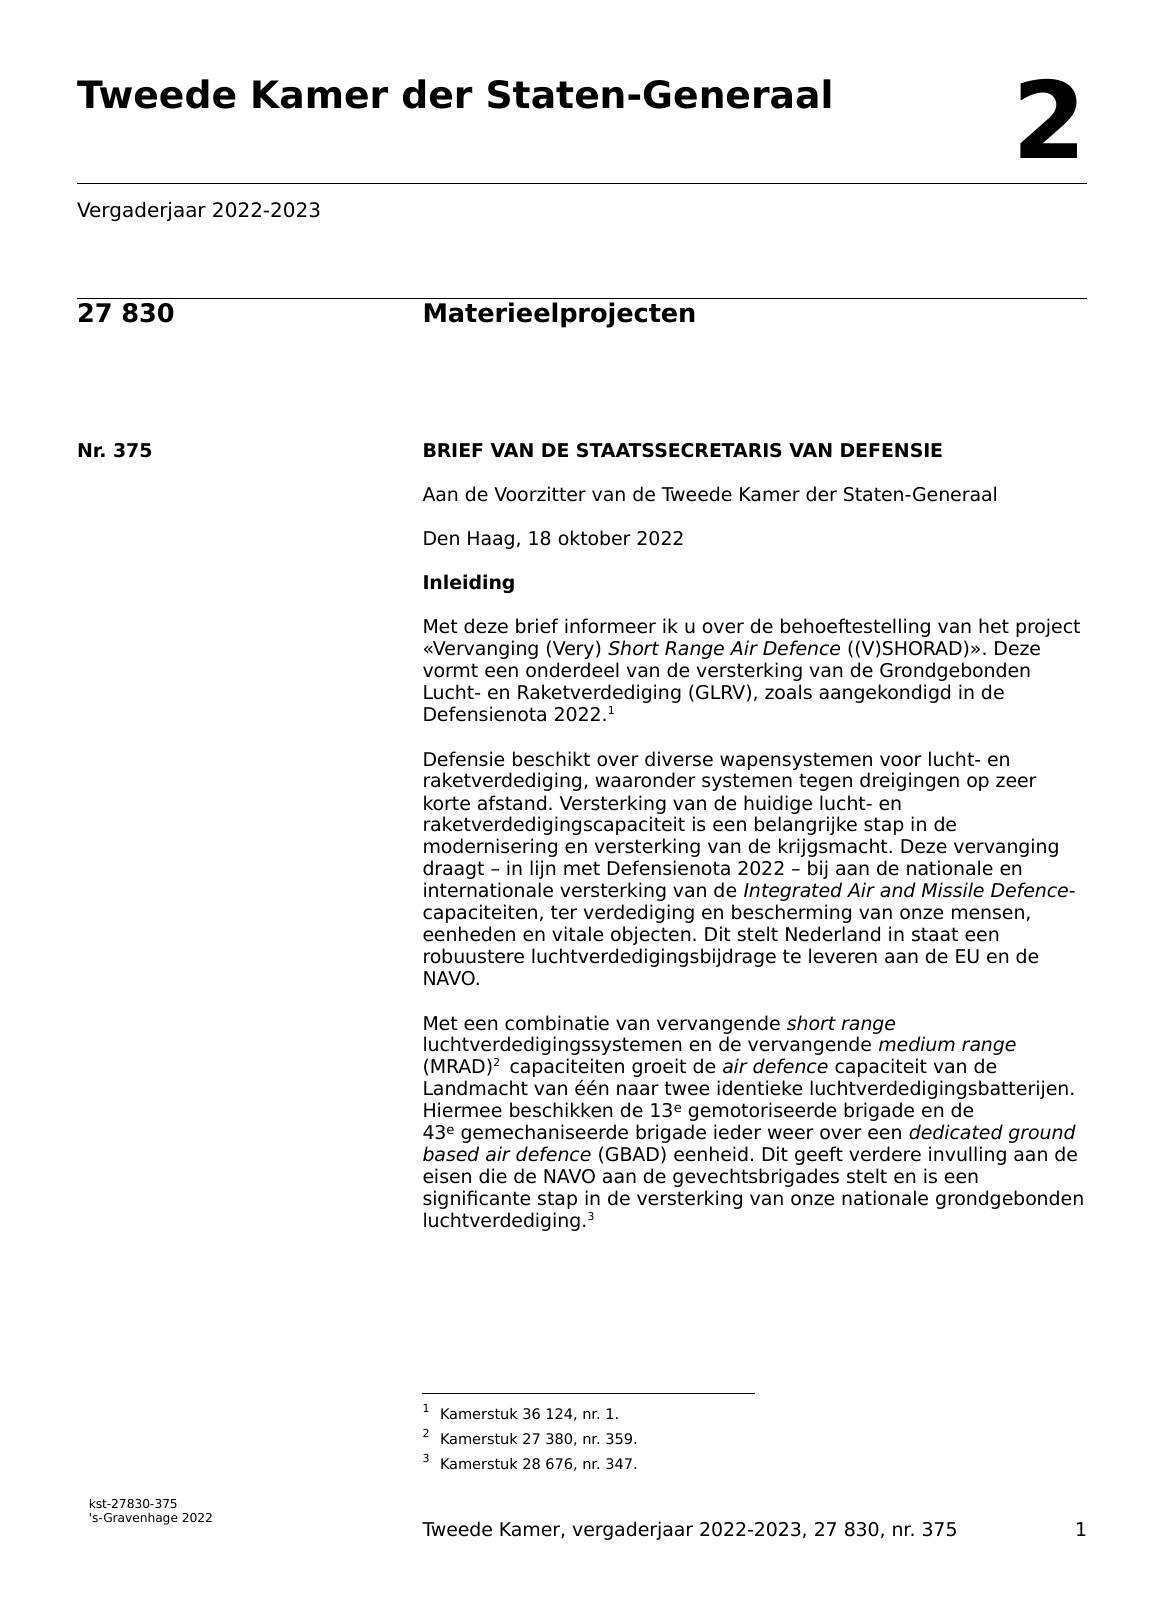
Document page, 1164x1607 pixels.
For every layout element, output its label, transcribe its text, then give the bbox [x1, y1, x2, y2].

subtitle Nr. 375 BRIEF VAN DE STAATSSECRETARIS VAN DEFENSIE [77, 440, 1087, 462]
text Kamerstuk 27 380, nr. 359. [422, 1427, 1087, 1449]
table_header Tweede Kamer der Staten-Generaal [77, 59, 886, 183]
table_cell Vergaderjaar 2022-2023 [77, 184, 1087, 298]
text Kamerstuk 36 124, nr. 1. [422, 1402, 1087, 1424]
text 's-Gravenhage 2022 [88, 1511, 323, 1525]
text Met een combinatie van vervangende short range luchtverdedigingssystemen en de vervangende medium range (MRAD) capaciteiten groeit de air defence capaciteit van de Landmacht van één naar twee identieke luchtverdedigingsbatterijen. Hiermee beschikken de 13e gemotoriseerde brigade en de 43e gemechaniseerde brigade ieder weer over een dedicated ground based air defence (GBAD) eenheid. Dit geeft verdere invulling aan de eisen die de NAVO aan de gevechtsbrigades stelt en is een significante stap in de versterking van onze nationale grondgebonden luchtverdediging. [422, 1012, 1087, 1232]
text Kamerstuk 28 676, nr. 347. [422, 1452, 1087, 1474]
text Met deze brief informeer ik u over de behoeftestelling van het project «Vervanging (Very) Short Range Air Defence ((V)SHORAD)». Deze vormt een onderdeel van de versterking van de Grondgebonden Lucht- en Raketverdediging (GLRV), zoals aangekondigd in de Defensienota 2022. [422, 616, 1087, 726]
text Den Haag, 18 oktober 2022 [422, 528, 1087, 550]
table_header 2 [886, 59, 1087, 183]
text kst-27830-375 [88, 1497, 323, 1511]
subtitle 27 830 Materieelprojecten [77, 299, 1087, 329]
subtitle Inleiding [422, 572, 1087, 594]
text Aan de Voorzitter van de Tweede Kamer der Staten-Generaal [422, 484, 1087, 506]
text Defensie beschikt over diverse wapensystemen voor lucht- en raketverdediging, waaronder systemen tegen dreigingen op zeer korte afstand. Versterking van de huidige lucht- en raketverdedigingscapaciteit is een belangrijke stap in de modernisering en versterking van de krijgsmacht. Deze vervanging draagt – in lijn met Defensienota 2022 – bij aan de nationale en internationale versterking van de Integrated Air and Missile Defence-capaciteiten, ter verdediging en bescherming van onze mensen, eenheden en vitale objecten. Dit stelt Nederland in staat een robuustere luchtverdedigingsbijdrage te leveren aan de EU en de NAVO. [422, 748, 1087, 990]
